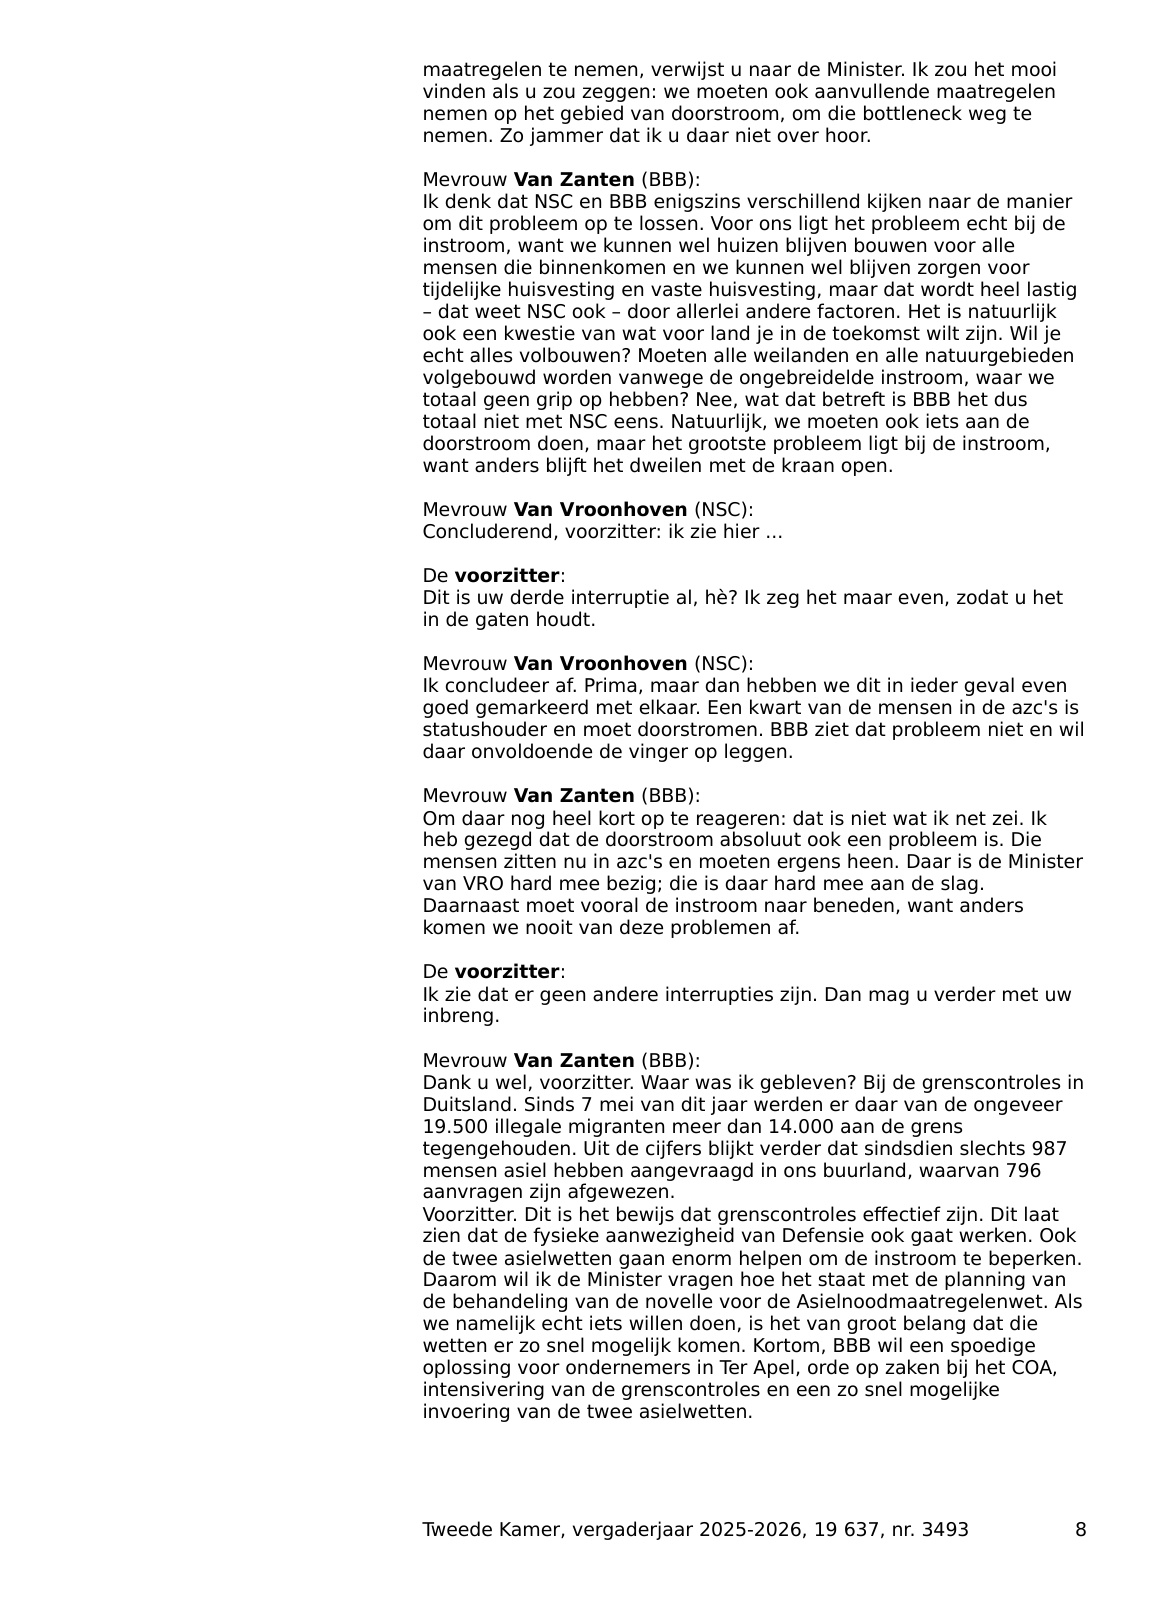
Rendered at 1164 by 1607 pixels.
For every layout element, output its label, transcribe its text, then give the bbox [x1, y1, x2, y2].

text De voorzitter: [422, 961, 1087, 983]
text Ik denk dat NSC en BBB enigszins verschillend kijken naar de manier om dit probleem op te lossen. Voor ons ligt het probleem echt bij de instroom, want we kunnen wel huizen blijven bouwen voor alle mensen die binnenkomen en we kunnen wel blijven zorgen voor tijdelijke huisvesting en vaste huisvesting, maar dat wordt heel lastig – dat weet NSC ook – door allerlei andere factoren. Het is natuurlijk ook een kwestie van wat voor land je in de toekomst wilt zijn. Wil je echt alles volbouwen? Moeten alle weilanden en alle natuurgebieden volgebouwd worden vanwege de ongebreidelde instroom, waar we totaal geen grip op hebben? Nee, wat dat betreft is BBB het dus totaal niet met NSC eens. Natuurlijk, we moeten ook iets aan de doorstroom doen, maar het grootste probleem ligt bij de instroom, want anders blijft het dweilen met de kraan open. [422, 191, 1087, 477]
text Om daar nog heel kort op te reageren: dat is niet wat ik net zei. Ik heb gezegd dat de doorstroom absoluut ook een probleem is. Die mensen zitten nu in azc's en moeten ergens heen. Daar is de Minister van VRO hard mee bezig; die is daar hard mee aan de slag. Daarnaast moet vooral de instroom naar beneden, want anders komen we nooit van deze problemen af. [422, 807, 1087, 939]
text Dank u wel, voorzitter. Waar was ik gebleven? Bij de grenscontroles in Duitsland. Sinds 7 mei van dit jaar werden er daar van de ongeveer 19.500 illegale migranten meer dan 14.000 aan de grens tegengehouden. Uit de cijfers blijkt verder dat sindsdien slechts 987 mensen asiel hebben aangevraagd in ons buurland, waarvan 796 aanvragen zijn afgewezen. [422, 1072, 1087, 1203]
text Mevrouw Van Zanten (BBB): [422, 169, 1087, 191]
text Ik zie dat er geen andere interrupties zijn. Dan mag u verder met uw inbreng. [422, 983, 1087, 1027]
text Ik concludeer af. Prima, maar dan hebben we dit in ieder geval even goed gemarkeerd met elkaar. Een kwart van de mensen in de azc's is statushouder en moet doorstromen. BBB ziet dat probleem niet en wil daar onvoldoende de vinger op leggen. [422, 675, 1087, 763]
text maatregelen te nemen, verwijst u naar de Minister. Ik zou het mooi vinden als u zou zeggen: we moeten ook aanvullende maatregelen nemen op het gebied van doorstroom, om die bottleneck weg te nemen. Zo jammer dat ik u daar niet over hoor. [422, 59, 1087, 147]
text Concluderend, voorzitter: ik zie hier ... [422, 521, 1087, 543]
text Mevrouw Van Vroonhoven (NSC): [422, 499, 1087, 521]
text De voorzitter: [422, 565, 1087, 587]
text Voorzitter. Dit is het bewijs dat grenscontroles effectief zijn. Dit laat zien dat de fysieke aanwezigheid van Defensie ook gaat werken. Ook de twee asielwetten gaan enorm helpen om de instroom te beperken. Daarom wil ik de Minister vragen hoe het staat met de planning van de behandeling van de novelle voor de Asielnoodmaatregelenwet. Als we namelijk echt iets willen doen, is het van groot belang dat die wetten er zo snel mogelijk komen. Kortom, BBB wil een spoedige oplossing voor ondernemers in Ter Apel, orde op zaken bij het COA, intensivering van de grenscontroles en een zo snel mogelijke invoering van de twee asielwetten. [422, 1203, 1087, 1423]
text Mevrouw Van Zanten (BBB): [422, 785, 1087, 807]
text Mevrouw Van Vroonhoven (NSC): [422, 653, 1087, 675]
text Dit is uw derde interruptie al, hè? Ik zeg het maar even, zodat u het in de gaten houdt. [422, 587, 1087, 631]
text Mevrouw Van Zanten (BBB): [422, 1049, 1087, 1072]
